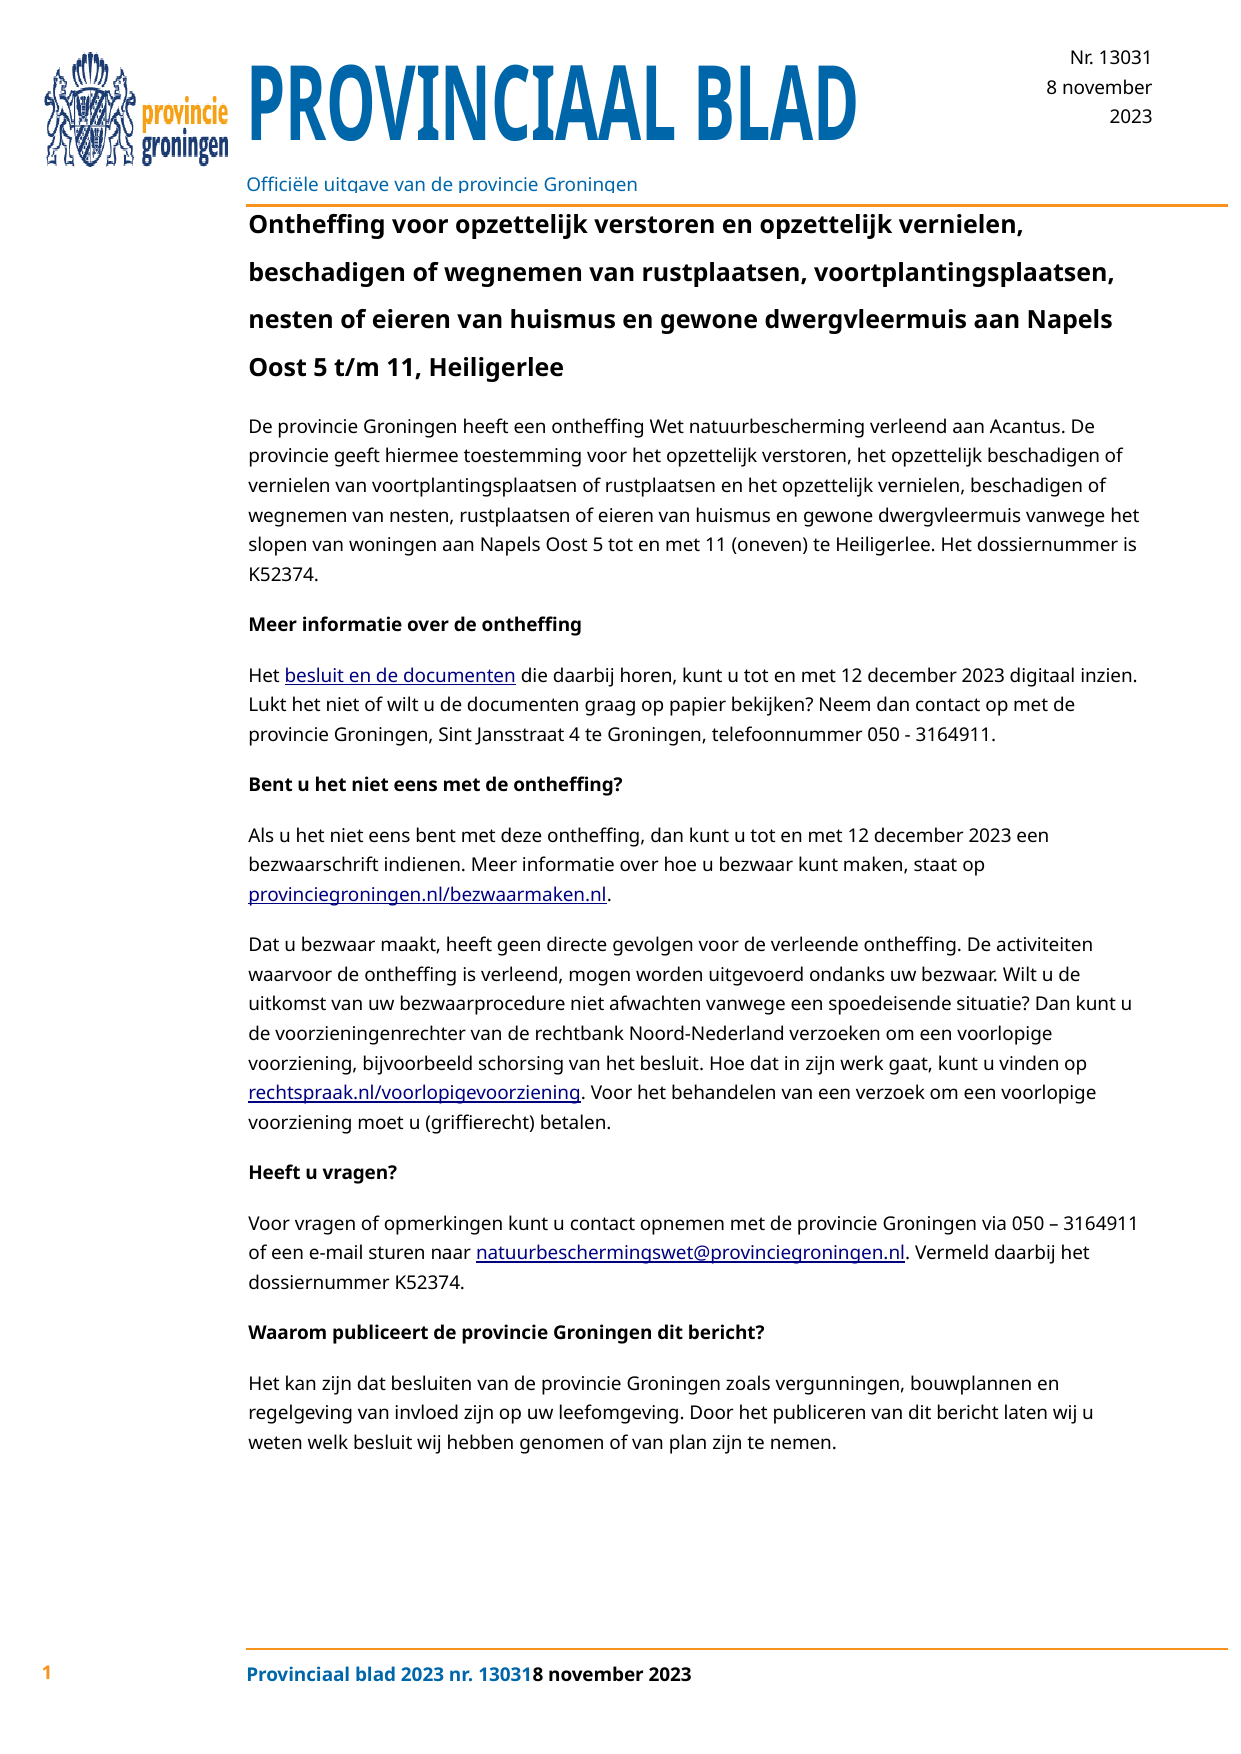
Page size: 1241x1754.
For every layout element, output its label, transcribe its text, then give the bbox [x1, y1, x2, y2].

text Als u het niet eens bent met deze ontheffing, dan kunt u tot en met 12 december 2023 een bezwaarschrift indienen. Meer informatie over hoe u bezwaar kunt maken, staat op provinciegroningen.nl/bezwaarmaken.nl. [248, 822, 1152, 907]
picture [41, 47, 231, 172]
text Waarom publiceert de provincie Groningen dit bericht? [248, 1319, 1152, 1345]
text Ontheffing voor opzettelijk verstoren en opzettelijk vernielen, beschadigen of wegnemen van rustplaatsen, voortplantingsplaatsen, nesten of eieren van huismus en gewone dwergvleermuis aan Napels Oost 5 t/m 11, Heiligerlee [248, 207, 1152, 384]
text Het besluit en de documenten die daarbij horen, kunt u tot en met 12 december 2023 digitaal inzien. Lukt het niet of wilt u de documenten graag op papier bekijken? Neem dan contact op met de provincie Groningen, Sint Jansstraat 4 te Groningen, telefoonnummer 050 - 3164911. [248, 662, 1152, 747]
text Heeft u vragen? [248, 1159, 1152, 1185]
text De provincie Groningen heeft een ontheffing Wet natuurbescherming verleend aan Acantus. De provincie geeft hiermee toestemming voor het opzettelijk verstoren, het opzettelijk beschadigen of vernielen van voortplantingsplaatsen of rustplaatsen en het opzettelijk vernielen, beschadigen of wegnemen van nesten, rustplaatsen of eieren van huismus en gewone dwergvleermuis vanwege het slopen van woningen aan Napels Oost 5 tot en met 11 (oneven) te Heiligerlee. Het dossiernummer is K52374. [248, 413, 1152, 587]
text Voor vragen of opmerkingen kunt u contact opnemen met de provincie Groningen via 050 – 3164911 of een e-mail sturen naar natuurbeschermingswet@provinciegroningen.nl. Vermeld daarbij het dossiernummer K52374. [248, 1210, 1152, 1295]
text Meer informatie over de ontheffing [248, 611, 1152, 637]
text Dat u bezwaar maakt, heeft geen directe gevolgen voor de verleende ontheffing. De activiteiten waarvoor de ontheffing is verleend, mogen worden uitgevoerd ondanks uw bezwaar. Wilt u de uitkomst van uw bezwaarprocedure niet afwachten vanwege een spoedeisende situatie? Dan kunt u de voorzieningenrechter van de rechtbank Noord-Nederland verzoeken om een voorlopige voorziening, bijvoorbeeld schorsing van het besluit. Hoe dat in zijn werk gaat, kunt u vinden op rechtspraak.nl/voorlopigevoorziening. Voor het behandelen van een verzoek om een voorlopige voorziening moet u (griffierecht) betalen. [248, 931, 1152, 1135]
text Bent u het niet eens met de ontheffing? [248, 771, 1152, 797]
text Het kan zijn dat besluiten van de provincie Groningen zoals vergunningen, bouwplannen en regelgeving van invloed zijn op uw leefomgeving. Door het publiceren van dit bericht laten wij u weten welk besluit wij hebben genomen of van plan zijn te nemen. [248, 1370, 1152, 1455]
